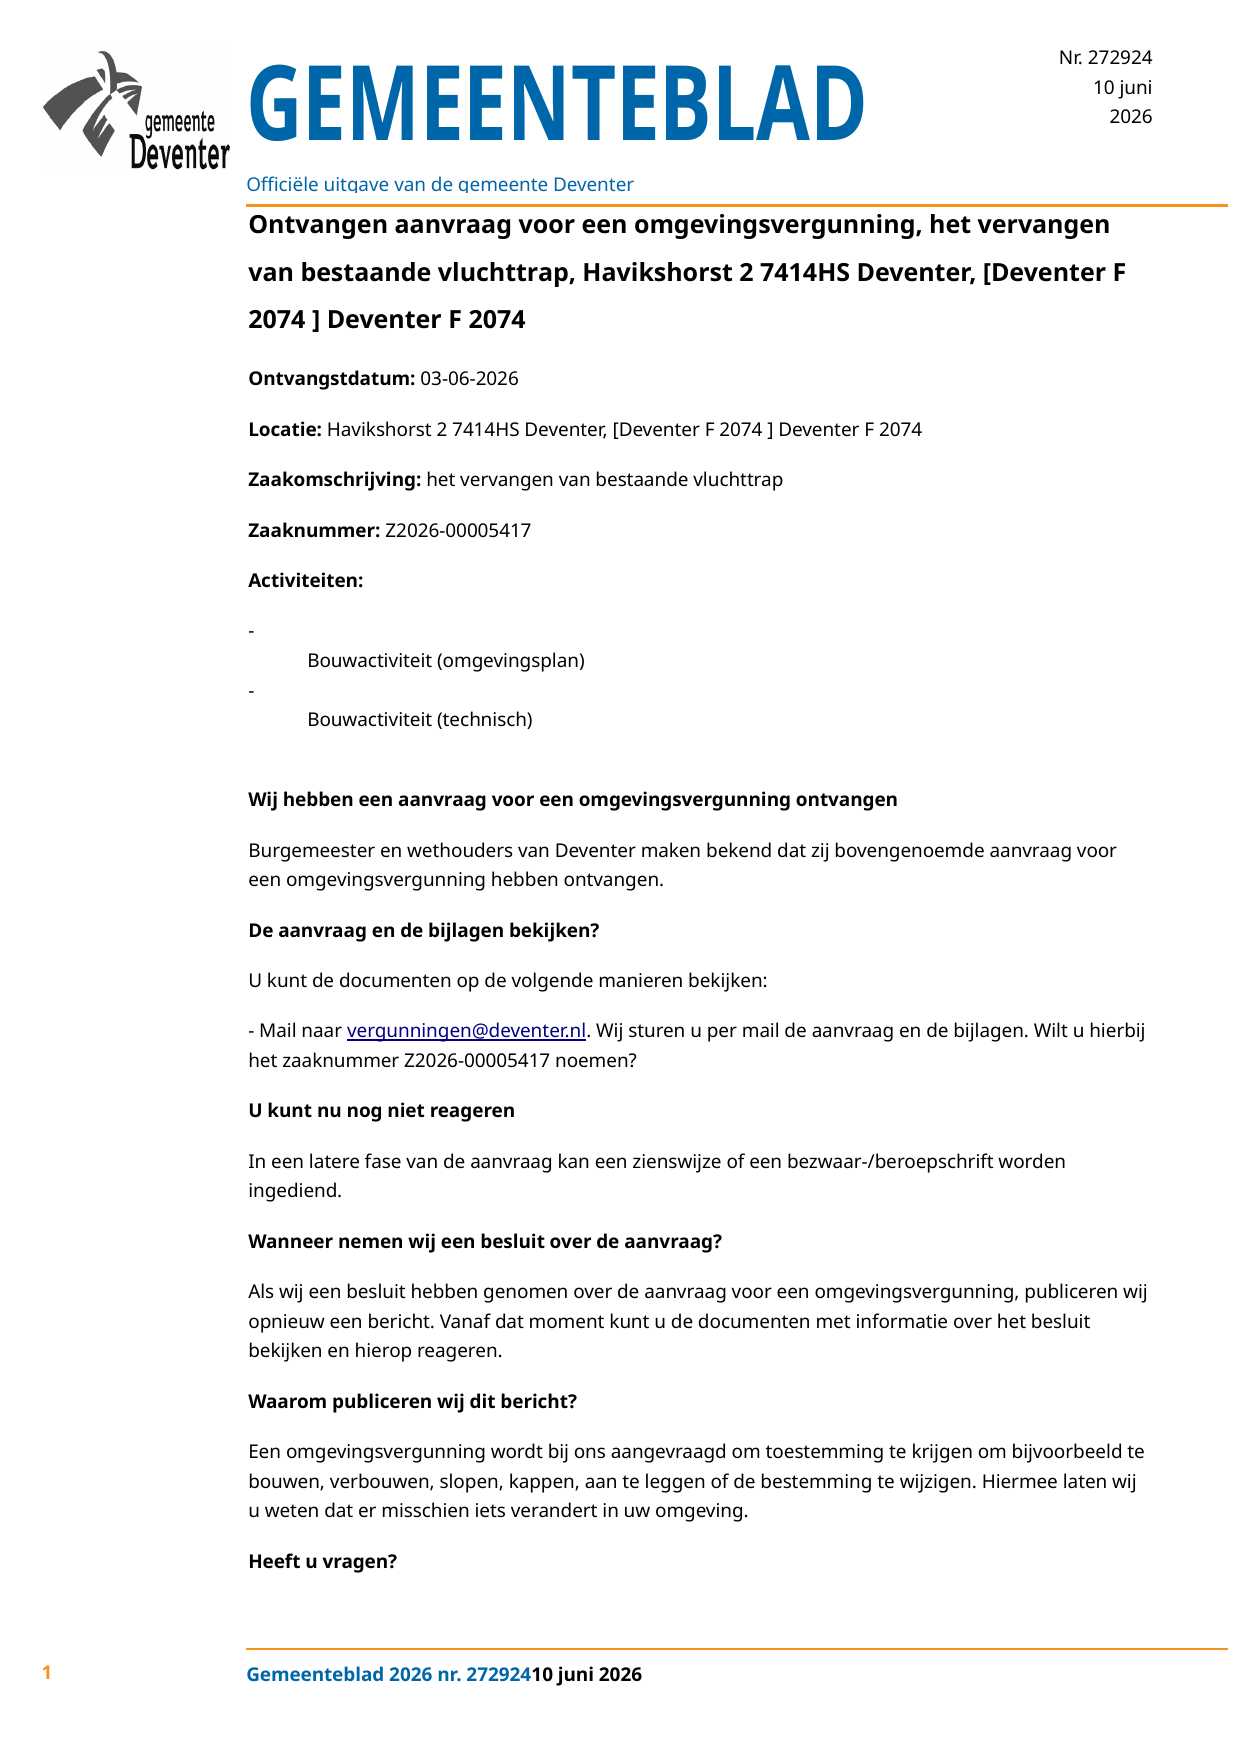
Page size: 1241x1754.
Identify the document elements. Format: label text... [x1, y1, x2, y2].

text In een latere fase van de aanvraag kan een zienswijze of een bezwaar-/beroepschrift worden ingediend. [248, 1148, 1152, 1203]
list Bouwactiviteit (technisch) [248, 706, 1152, 732]
text Wanneer nemen wij een besluit over de aanvraag? [248, 1228, 1152, 1254]
text Als wij een besluit hebben genomen over de aanvraag voor een omgevingsvergunning, publiceren wij opnieuw een bericht. Vanaf dat moment kunt u de documenten met informatie over het besluit bekijken en hierop reageren. [248, 1278, 1152, 1363]
text - Mail naar vergunningen@deventer.nl. Wij sturen u per mail de aanvraag en de bijlagen. Wilt u hierbij het zaaknummer Z2026-00005417 noemen? [248, 1018, 1152, 1073]
text Heeft u vragen? [248, 1548, 1152, 1574]
text U kunt de documenten op de volgende manieren bekijken: [248, 967, 1152, 993]
text Burgemeester en wethouders van Deventer maken bekend dat zij bovengenoemde aanvraag voor een omgevingsvergunning hebben ontvangen. [248, 837, 1152, 892]
text Waarom publiceren wij dit bericht? [248, 1388, 1152, 1414]
list Bouwactiviteit (omgevingsplan) [248, 647, 1152, 673]
text Zaaknummer: Z2026-00005417 [248, 517, 1152, 542]
text Een omgevingsvergunning wordt bij ons aangevraagd om toestemming te krijgen om bijvoorbeeld te bouwen, verbouwen, slopen, kappen, aan te leggen of de bestemming te wijzigen. Hiermee laten wij u weten dat er misschien iets verandert in uw omgeving. [248, 1438, 1152, 1523]
text U kunt nu nog niet reageren [248, 1098, 1152, 1123]
text Wij hebben een aanvraag voor een omgevingsvergunning ontvangen [248, 786, 1152, 812]
text Ontvangen aanvraag voor een omgevingsvergunning, het vervangen van bestaande vluchttrap, Havikshorst 2 7414HS Deventer, [Deventer F 2074 ] Deventer F 2074 [248, 207, 1152, 336]
text Activiteiten: [248, 567, 1152, 593]
text Ontvangstdatum: 03-06-2026 [248, 366, 1152, 391]
text De aanvraag en de bijlagen bekijken? [248, 917, 1152, 942]
text Locatie: Havikshorst 2 7414HS Deventer, [Deventer F 2074 ] Deventer F 2074 [248, 416, 1152, 442]
text Zaakomschrijving: het vervangen van bestaande vluchttrap [248, 466, 1152, 492]
picture [41, 47, 231, 172]
